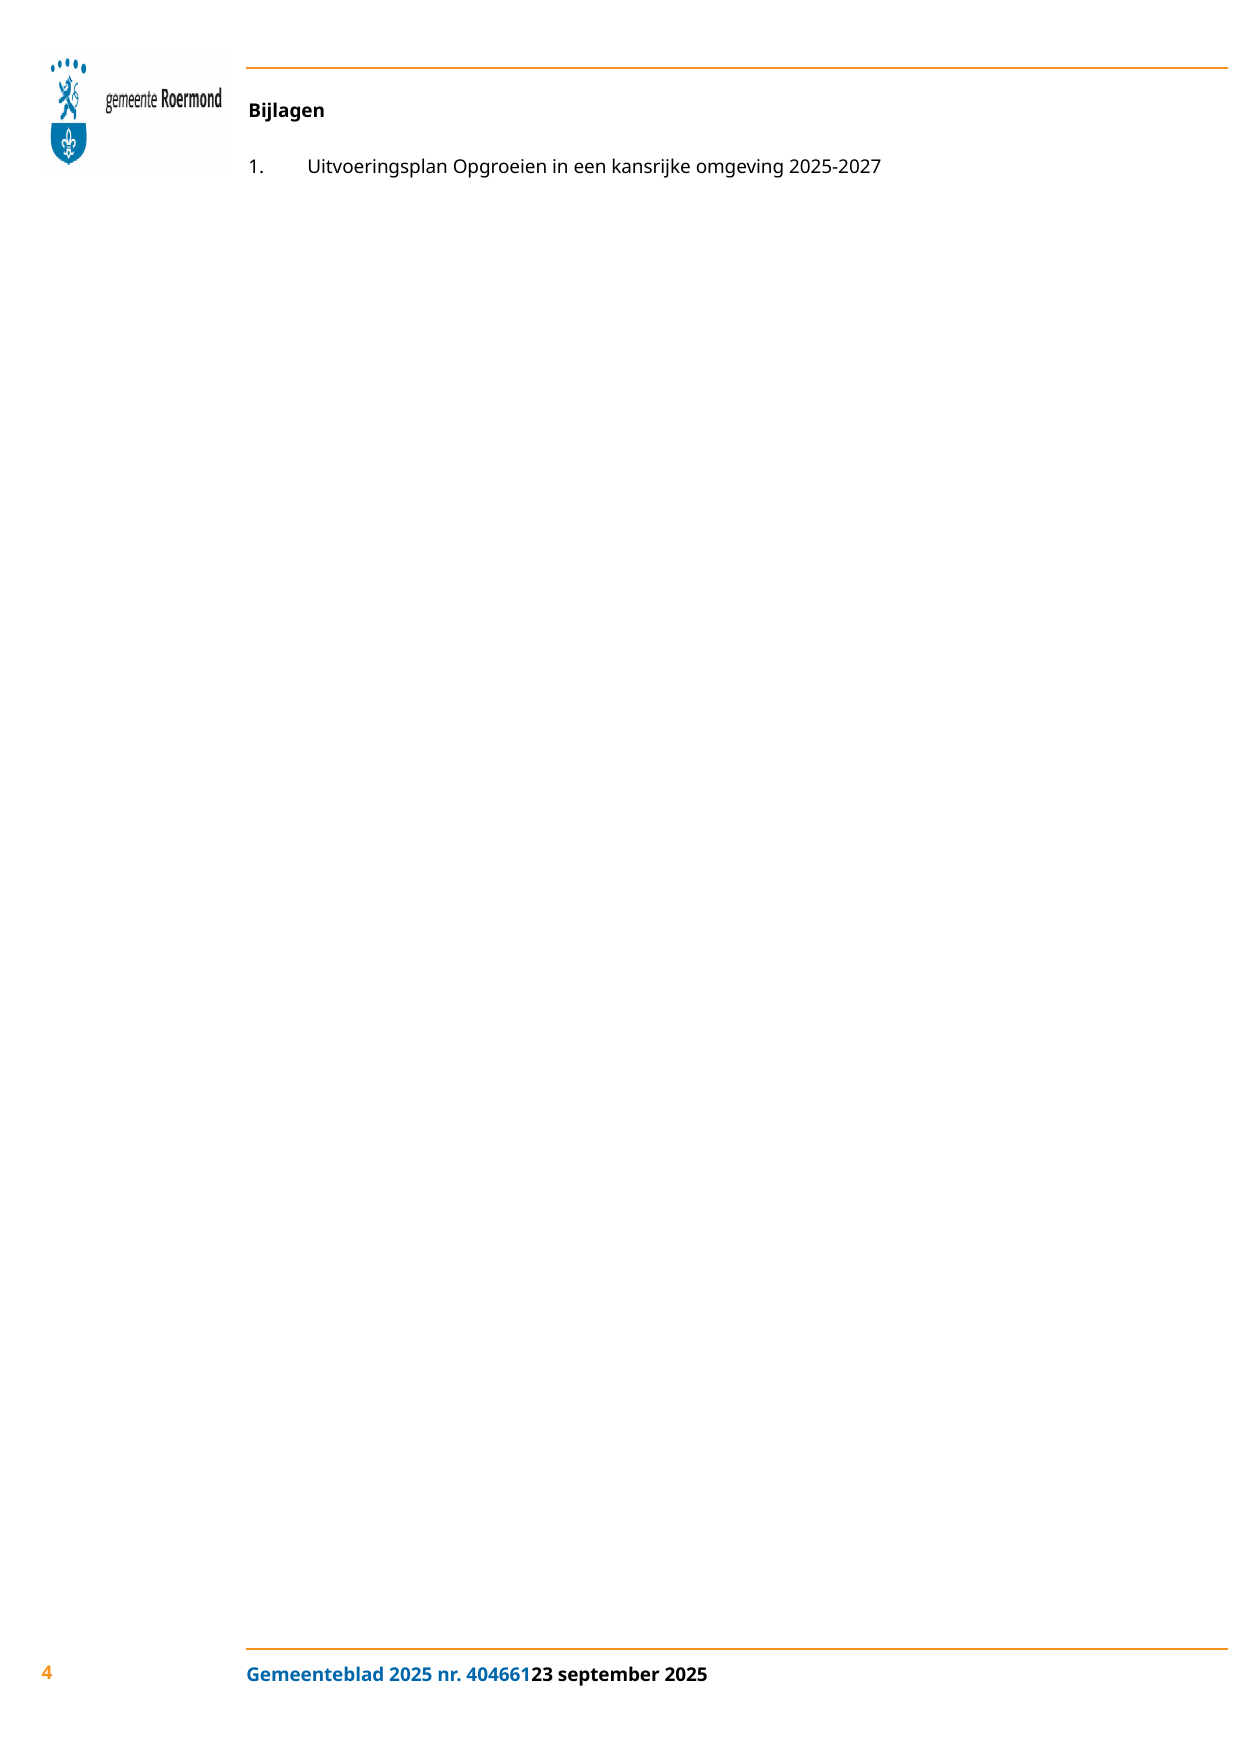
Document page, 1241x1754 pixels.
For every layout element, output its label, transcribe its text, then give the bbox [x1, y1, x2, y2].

picture [41, 47, 231, 172]
text Bijlagen [248, 95, 1152, 123]
list Uitvoeringsplan Opgroeien in een kansrijke omgeving 2025-2027 [248, 153, 1152, 179]
